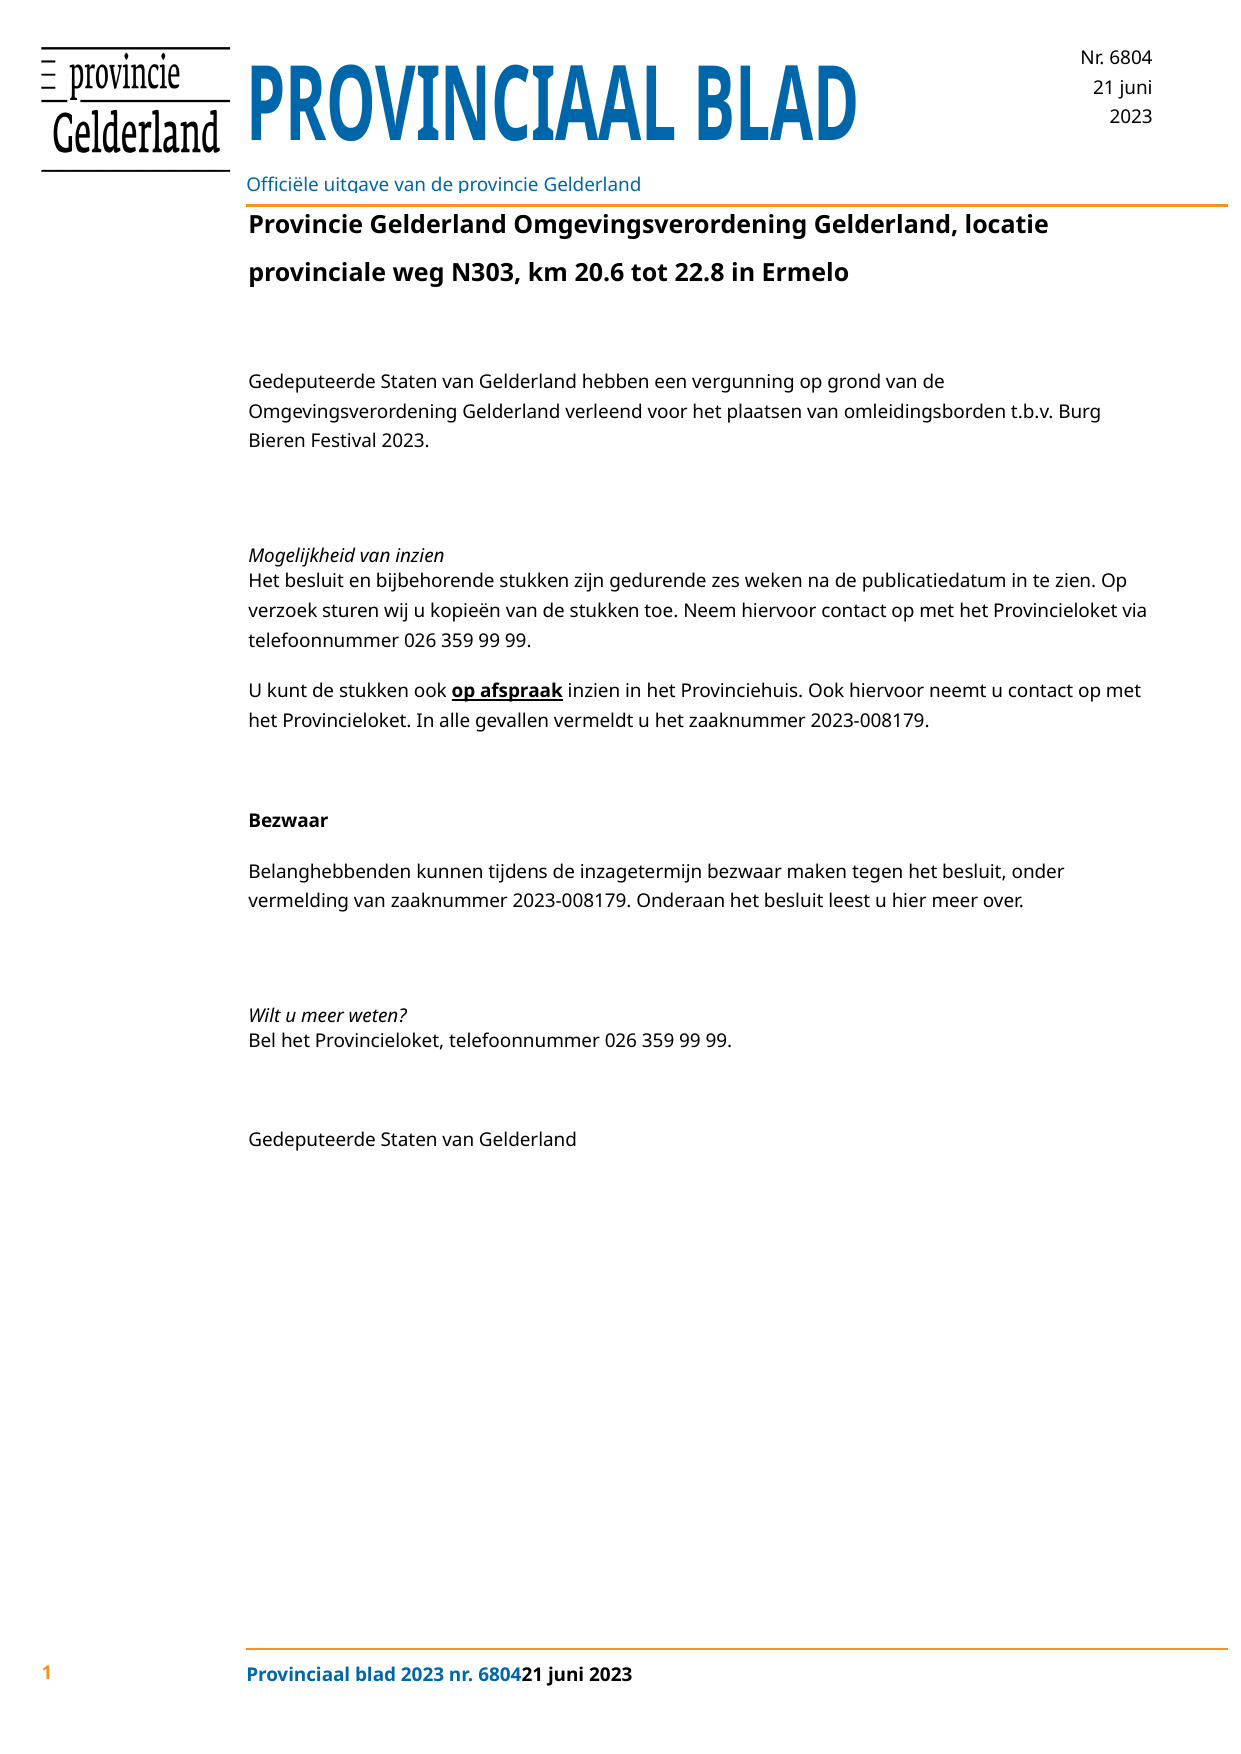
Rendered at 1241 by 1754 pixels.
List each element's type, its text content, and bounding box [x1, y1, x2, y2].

text Gedeputeerde Staten van Gelderland hebben een vergunning op grond van de Omgevingsverordening Gelderland verleend voor het plaatsen van omleidingsborden t.b.v. Burg Bieren Festival 2023. [248, 368, 1152, 453]
text Gedeputeerde Staten van Gelderland [248, 1126, 1152, 1152]
text Provincie Gelderland Omgevingsverordening Gelderland, locatie provinciale weg N303, km 20.6 tot 22.8 in Ermelo [248, 207, 1152, 288]
text Bezwaar [248, 808, 1152, 833]
text Belanghebbenden kunnen tijdens de inzagetermijn bezwaar maken tegen het besluit, onder vermelding van zaaknummer 2023-008179. Onderaan het besluit leest u hier meer over. [248, 858, 1152, 913]
text U kunt de stukken ook op afspraak inzien in het Provinciehuis. Ook hiervoor neemt u contact op met het Provincieloket. In alle gevallen vermeldt u het zaaknummer 2023-008179. [248, 677, 1152, 732]
text Het besluit en bijbehorende stukken zijn gedurende zes weken na de publicatiedatum in te zien. Op verzoek sturen wij u kopieën van de stukken toe. Neem hiervoor contact op met het Provincieloket via telefoonnummer 026 359 99 99. [248, 568, 1152, 652]
text Wilt u meer weten? [248, 1002, 1152, 1028]
text Bel het Provincieloket, telefoonnummer 026 359 99 99. [248, 1028, 1152, 1053]
picture [41, 47, 231, 172]
text Mogelijkheid van inzien [248, 542, 1152, 568]
